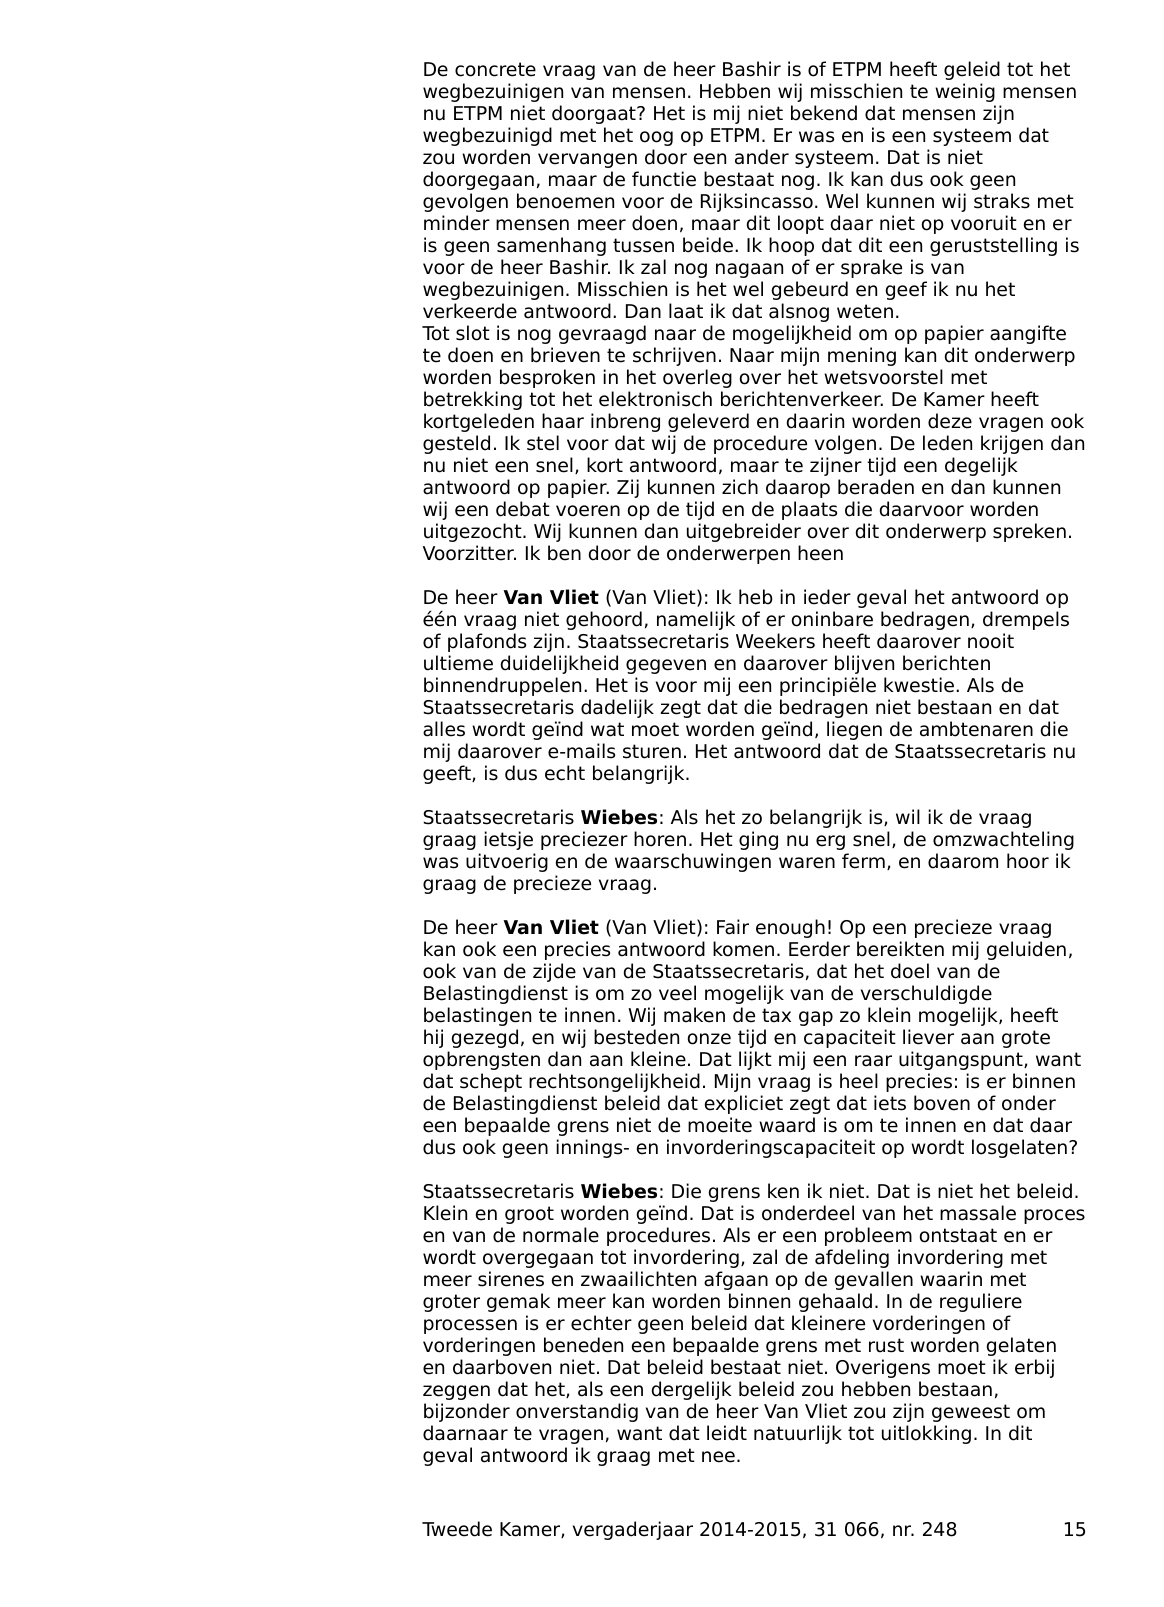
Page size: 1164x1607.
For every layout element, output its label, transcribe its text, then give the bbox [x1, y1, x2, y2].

text De concrete vraag van de heer Bashir is of ETPM heeft geleid tot het wegbezuinigen van mensen. Hebben wij misschien te weinig mensen nu ETPM niet doorgaat? Het is mij niet bekend dat mensen zijn wegbezuinigd met het oog op ETPM. Er was en is een systeem dat zou worden vervangen door een ander systeem. Dat is niet doorgegaan, maar de functie bestaat nog. Ik kan dus ook geen gevolgen benoemen voor de Rijksincasso. Wel kunnen wij straks met minder mensen meer doen, maar dit loopt daar niet op vooruit en er is geen samenhang tussen beide. Ik hoop dat dit een geruststelling is voor de heer Bashir. Ik zal nog nagaan of er sprake is van wegbezuinigen. Misschien is het wel gebeurd en geef ik nu het verkeerde antwoord. Dan laat ik dat alsnog weten. [422, 59, 1087, 323]
text Staatssecretaris Wiebes: Die grens ken ik niet. Dat is niet het beleid. Klein en groot worden geïnd. Dat is onderdeel van het massale proces en van de normale procedures. Als er een probleem ontstaat en er wordt overgegaan tot invordering, zal de afdeling invordering met meer sirenes en zwaailichten afgaan op de gevallen waarin met groter gemak meer kan worden binnen gehaald. In de reguliere processen is er echter geen beleid dat kleinere vorderingen of vorderingen beneden een bepaalde grens met rust worden gelaten en daarboven niet. Dat beleid bestaat niet. Overigens moet ik erbij zeggen dat het, als een dergelijk beleid zou hebben bestaan, bijzonder onverstandig van de heer Van Vliet zou zijn geweest om daarnaar te vragen, want dat leidt natuurlijk tot uitlokking. In dit geval antwoord ik graag met nee. [422, 1181, 1087, 1467]
text Voorzitter. Ik ben door de onderwerpen heen [422, 543, 1087, 564]
text Staatssecretaris Wiebes: Als het zo belangrijk is, wil ik de vraag graag ietsje preciezer horen. Het ging nu erg snel, de omzwachteling was uitvoerig en de waarschuwingen waren ferm, en daarom hoor ik graag de precieze vraag. [422, 807, 1087, 895]
text Tot slot is nog gevraagd naar de mogelijkheid om op papier aangifte te doen en brieven te schrijven. Naar mijn mening kan dit onderwerp worden besproken in het overleg over het wetsvoorstel met betrekking tot het elektronisch berichtenverkeer. De Kamer heeft kortgeleden haar inbreng geleverd en daarin worden deze vragen ook gesteld. Ik stel voor dat wij de procedure volgen. De leden krijgen dan nu niet een snel, kort antwoord, maar te zijner tijd een degelijk antwoord op papier. Zij kunnen zich daarop beraden en dan kunnen wij een debat voeren op de tijd en de plaats die daarvoor worden uitgezocht. Wij kunnen dan uitgebreider over dit onderwerp spreken. [422, 323, 1087, 543]
text De heer Van Vliet (Van Vliet): Fair enough! Op een precieze vraag kan ook een precies antwoord komen. Eerder bereikten mij geluiden, ook van de zijde van de Staatssecretaris, dat het doel van de Belastingdienst is om zo veel mogelijk van de verschuldigde belastingen te innen. Wij maken de tax gap zo klein mogelijk, heeft hij gezegd, en wij besteden onze tijd en capaciteit liever aan grote opbrengsten dan aan kleine. Dat lijkt mij een raar uitgangspunt, want dat schept rechtsongelijkheid. Mijn vraag is heel precies: is er binnen de Belastingdienst beleid dat expliciet zegt dat iets boven of onder een bepaalde grens niet de moeite waard is om te innen en dat daar dus ook geen innings- en invorderingscapaciteit op wordt losgelaten? [422, 917, 1087, 1159]
text De heer Van Vliet (Van Vliet): Ik heb in ieder geval het antwoord op één vraag niet gehoord, namelijk of er oninbare bedragen, drempels of plafonds zijn. Staatssecretaris Weekers heeft daarover nooit ultieme duidelijkheid gegeven en daarover blijven berichten binnendruppelen. Het is voor mij een principiële kwestie. Als de Staatssecretaris dadelijk zegt dat die bedragen niet bestaan en dat alles wordt geïnd wat moet worden geïnd, liegen de ambtenaren die mij daarover e-mails sturen. Het antwoord dat de Staatssecretaris nu geeft, is dus echt belangrijk. [422, 587, 1087, 784]
